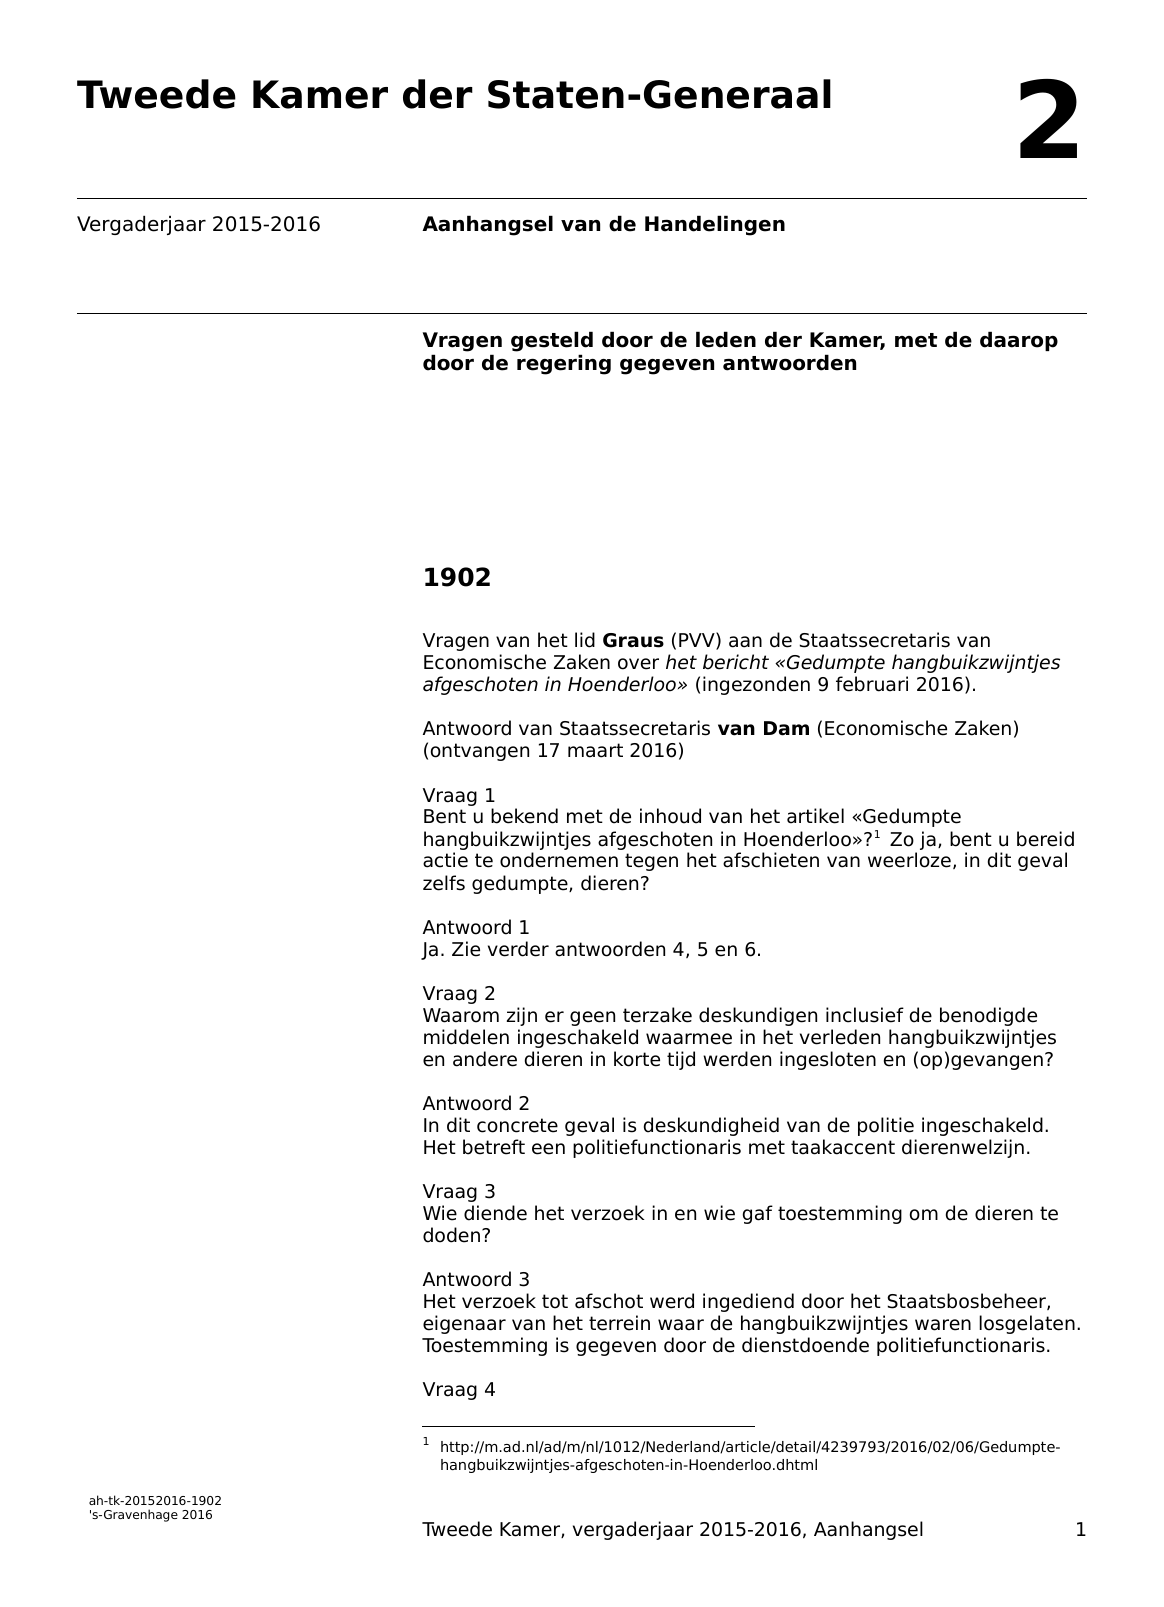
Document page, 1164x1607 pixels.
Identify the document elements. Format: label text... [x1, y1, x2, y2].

text Antwoord 2 [422, 1093, 1087, 1115]
text Wie diende het verzoek in en wie gaf toestemming om de dieren te doden? [422, 1203, 1087, 1247]
text In dit concrete geval is deskundigheid van de politie ingeschakeld. Het betreft een politiefunctionaris met taakaccent dierenwelzijn. [422, 1115, 1087, 1159]
text Vragen van het lid Graus (PVV) aan de Staatssecretaris van Economische Zaken over het bericht «Gedumpte hangbuikzwijntjes afgeschoten in Hoenderloo» (ingezonden 9 februari 2016). [422, 630, 1087, 696]
table_cell Vragen gesteld door de leden der Kamer, met de daarop door de regering gegeven antwoorden [422, 314, 1087, 375]
text Vraag 4 [422, 1379, 1087, 1401]
text Waarom zijn er geen terzake deskundigen inclusief de benodigde middelen ingeschakeld waarmee in het verleden hangbuikzwijntjes en andere dieren in korte tijd werden ingesloten en (op)gevangen? [422, 1005, 1087, 1071]
text 's-Gravenhage 2016 [88, 1508, 323, 1522]
table_cell Vergaderjaar 2015-2016 [77, 199, 422, 313]
text Het verzoek tot afschot werd ingediend door het Staatsbosbeheer, eigenaar van het terrein waar de hangbuikzwijntjes waren losgelaten. Toestemming is gegeven door de dienstdoende politiefunctionaris. [422, 1291, 1087, 1357]
text ah-tk-20152016-1902 [88, 1494, 323, 1508]
text Ja. Zie verder antwoorden 4, 5 en 6. [422, 938, 1087, 961]
text 1902 [422, 563, 1087, 592]
table_cell [77, 314, 422, 375]
text Vraag 3 [422, 1181, 1087, 1203]
text Antwoord 1 [422, 917, 1087, 938]
text Antwoord van Staatssecretaris van Dam (Economische Zaken) (ontvangen 17 maart 2016) [422, 718, 1087, 762]
text Antwoord 3 [422, 1269, 1087, 1291]
table_header Tweede Kamer der Staten-Generaal [77, 59, 886, 198]
text http://m.ad.nl/ad/m/nl/1012/Nederland/article/detail/4239793/2016/02/06/Gedumpte-hangbuikzwijntjes-afgeschoten-in-Hoenderloo.dhtml [422, 1435, 1087, 1474]
text Vraag 2 [422, 983, 1087, 1005]
table_cell Aanhangsel van de Handelingen [422, 199, 1087, 313]
text Vraag 1 [422, 784, 1087, 806]
text Bent u bekend met de inhoud van het artikel «Gedumpte hangbuikzwijntjes afgeschoten in Hoenderloo»? Zo ja, bent u bereid actie te ondernemen tegen het afschieten van weerloze, in dit geval zelfs gedumpte, dieren? [422, 806, 1087, 894]
table_header 2 [886, 59, 1087, 198]
